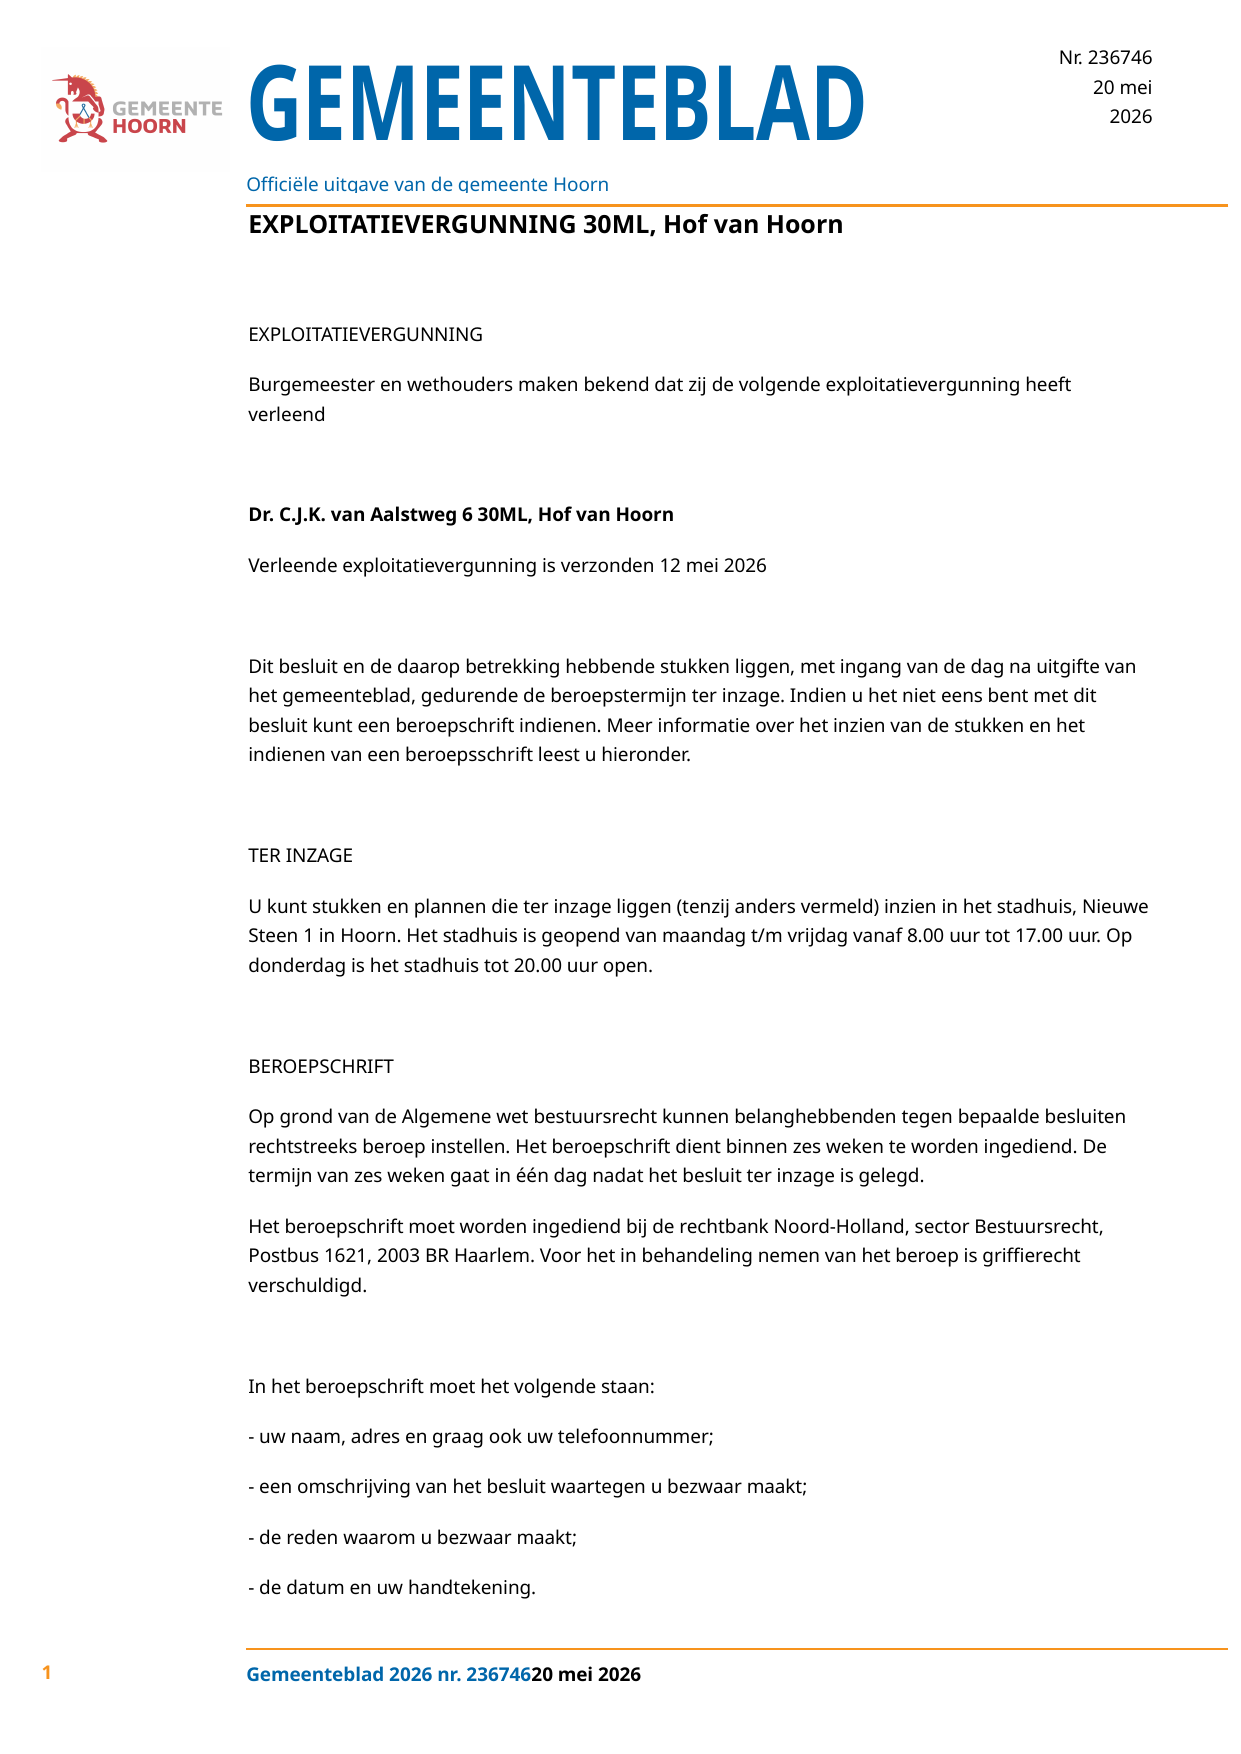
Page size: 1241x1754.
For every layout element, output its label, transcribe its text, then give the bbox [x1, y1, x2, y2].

text - een omschrijving van het besluit waartegen u bezwaar maakt; [248, 1474, 1152, 1499]
text In het beroepschrift moet het volgende staan: [248, 1373, 1152, 1398]
text - de reden waarom u bezwaar maakt; [248, 1524, 1152, 1550]
text EXPLOITATIEVERGUNNING [248, 321, 1152, 346]
picture [41, 47, 231, 172]
text Dr. C.J.K. van Aalstweg 6 30ML, Hof van Hoorn [248, 502, 1152, 527]
text Op grond van de Algemene wet bestuursrecht kunnen belanghebbenden tegen bepaalde besluiten rechtstreeks beroep instellen. Het beroepschrift dient binnen zes weken te worden ingediend. De termijn van zes weken gaat in één dag nadat het besluit ter inzage is gelegd. [248, 1103, 1152, 1188]
text - de datum en uw handtekening. [248, 1574, 1152, 1600]
text Dit besluit en de daarop betrekking hebbende stukken liggen, met ingang van de dag na uitgifte van het gemeenteblad, gedurende de beroepstermijn ter inzage. Indien u het niet eens bent met dit besluit kunt een beroepschrift indienen. Meer informatie over het inzien van de stukken en het indienen van een beroepsschrift leest u hieronder. [248, 653, 1152, 767]
text BEROEPSCHRIFT [248, 1053, 1152, 1078]
text U kunt stukken en plannen die ter inzage liggen (tenzij anders vermeld) inzien in het stadhuis, Nieuwe Steen 1 in Hoorn. Het stadhuis is geopend van maandag t/m vrijdag vanaf 8.00 uur tot 17.00 uur. Op donderdag is het stadhuis tot 20.00 uur open. [248, 893, 1152, 978]
text EXPLOITATIEVERGUNNING 30ML, Hof van Hoorn [248, 207, 1152, 241]
text - uw naam, adres en graag ook uw telefoonnummer; [248, 1423, 1152, 1449]
text Het beroepschrift moet worden ingediend bij de rechtbank Noord-Holland, sector Bestuursrecht, Postbus 1621, 2003 BR Haarlem. Voor het in behandeling nemen van het beroep is griffierecht verschuldigd. [248, 1213, 1152, 1298]
text TER INZAGE [248, 842, 1152, 868]
text Burgemeester en wethouders maken bekend dat zij de volgende exploitatievergunning heeft verleend [248, 371, 1152, 426]
text Verleende exploitatievergunning is verzonden 12 mei 2026 [248, 552, 1152, 578]
